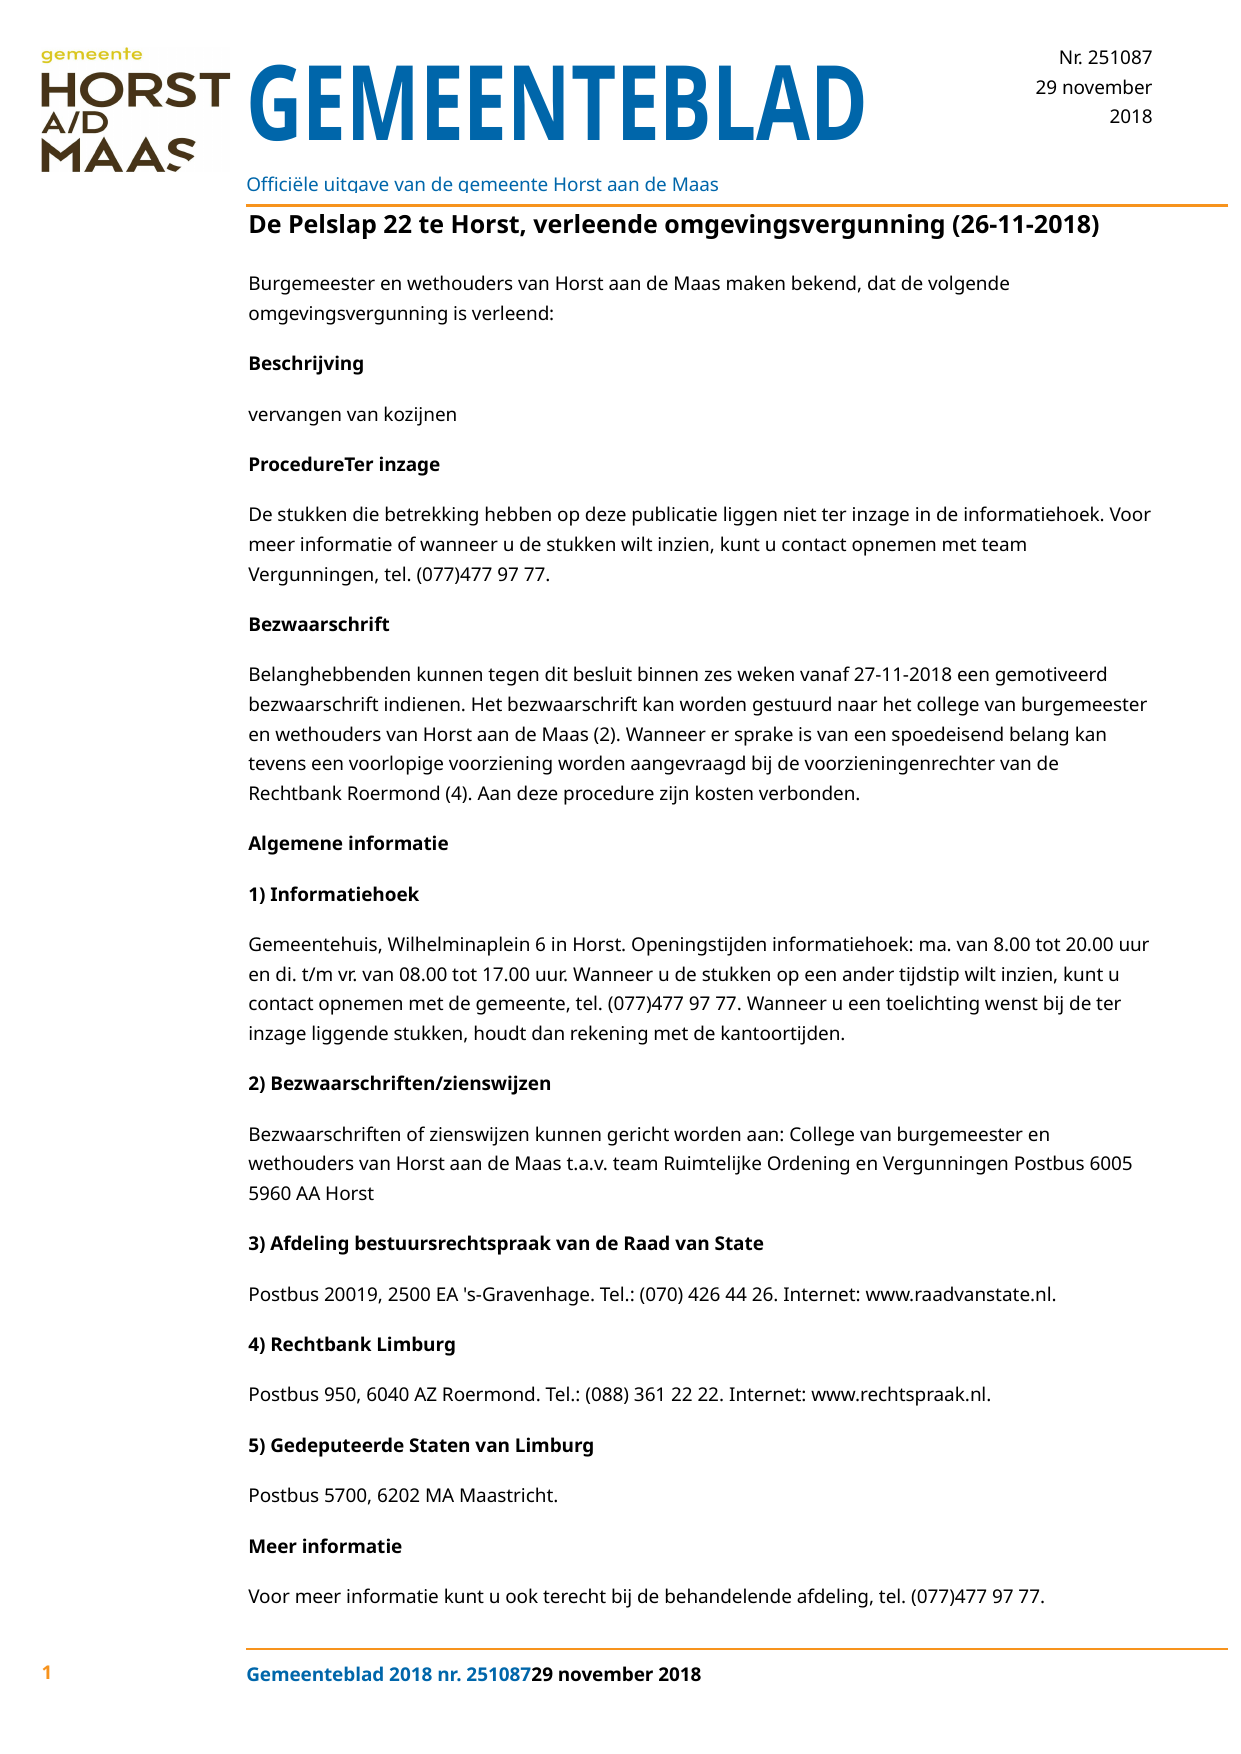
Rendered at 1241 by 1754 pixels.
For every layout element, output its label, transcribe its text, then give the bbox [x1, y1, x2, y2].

text 5) Gedeputeerde Staten van Limburg [248, 1432, 1152, 1458]
text Postbus 20019, 2500 EA 's-Gravenhage. Tel.: (070) 426 44 26. Internet: www.raadvanstate.nl. [248, 1281, 1152, 1306]
text ProcedureTer inzage [248, 451, 1152, 477]
text vervangen van kozijnen [248, 401, 1152, 426]
text 3) Afdeling bestuursrechtspraak van de Raad van State [248, 1230, 1152, 1256]
text Meer informatie [248, 1533, 1152, 1558]
text Bezwaarschriften of zienswijzen kunnen gericht worden aan: College van burgemeester en wethouders van Horst aan de Maas t.a.v. team Ruimtelijke Ordening en Vergunningen Postbus 6005 5960 AA Horst [248, 1121, 1152, 1206]
text Gemeentehuis, Wilhelminaplein 6 in Horst. Openingstijden informatiehoek: ma. van 8.00 tot 20.00 uur en di. t/m vr. van 08.00 tot 17.00 uur. Wanneer u de stukken op een ander tijdstip wilt inzien, kunt u contact opnemen met de gemeente, tel. (077)477 97 77. Wanneer u een toelichting wenst bij de ter inzage liggende stukken, houdt dan rekening met de kantoortijden. [248, 931, 1152, 1046]
text Beschrijving [248, 350, 1152, 376]
text Voor meer informatie kunt u ook terecht bij de behandelende afdeling, tel. (077)477 97 77. [248, 1583, 1152, 1609]
text Bezwaarschrift [248, 611, 1152, 637]
text 1) Informatiehoek [248, 881, 1152, 906]
text De Pelslap 22 te Horst, verleende omgevingsvergunning (26-11-2018) [248, 207, 1152, 241]
text Postbus 5700, 6202 MA Maastricht. [248, 1482, 1152, 1508]
text 4) Rechtbank Limburg [248, 1331, 1152, 1357]
text De stukken die betrekking hebben op deze publicatie liggen niet ter inzage in de informatiehoek. Voor meer informatie of wanneer u de stukken wilt inzien, kunt u contact opnemen met team Vergunningen, tel. (077)477 97 77. [248, 502, 1152, 586]
text Algemene informatie [248, 830, 1152, 856]
text Burgemeester en wethouders van Horst aan de Maas maken bekend, dat de volgende omgevingsvergunning is verleend: [248, 270, 1152, 326]
text 2) Bezwaarschriften/zienswijzen [248, 1070, 1152, 1096]
picture [41, 47, 231, 172]
text Postbus 950, 6040 AZ Roermond. Tel.: (088) 361 22 22. Internet: www.rechtspraak.nl. [248, 1382, 1152, 1407]
text Belanghebbenden kunnen tegen dit besluit binnen zes weken vanaf 27-11-2018 een gemotiveerd bezwaarschrift indienen. Het bezwaarschrift kan worden gestuurd naar het college van burgemeester en wethouders van Horst aan de Maas (2). Wanneer er sprake is van een spoedeisend belang kan tevens een voorlopige voorziening worden aangevraagd bij de voorzieningenrechter van de Rechtbank Roermond (4). Aan deze procedure zijn kosten verbonden. [248, 662, 1152, 806]
